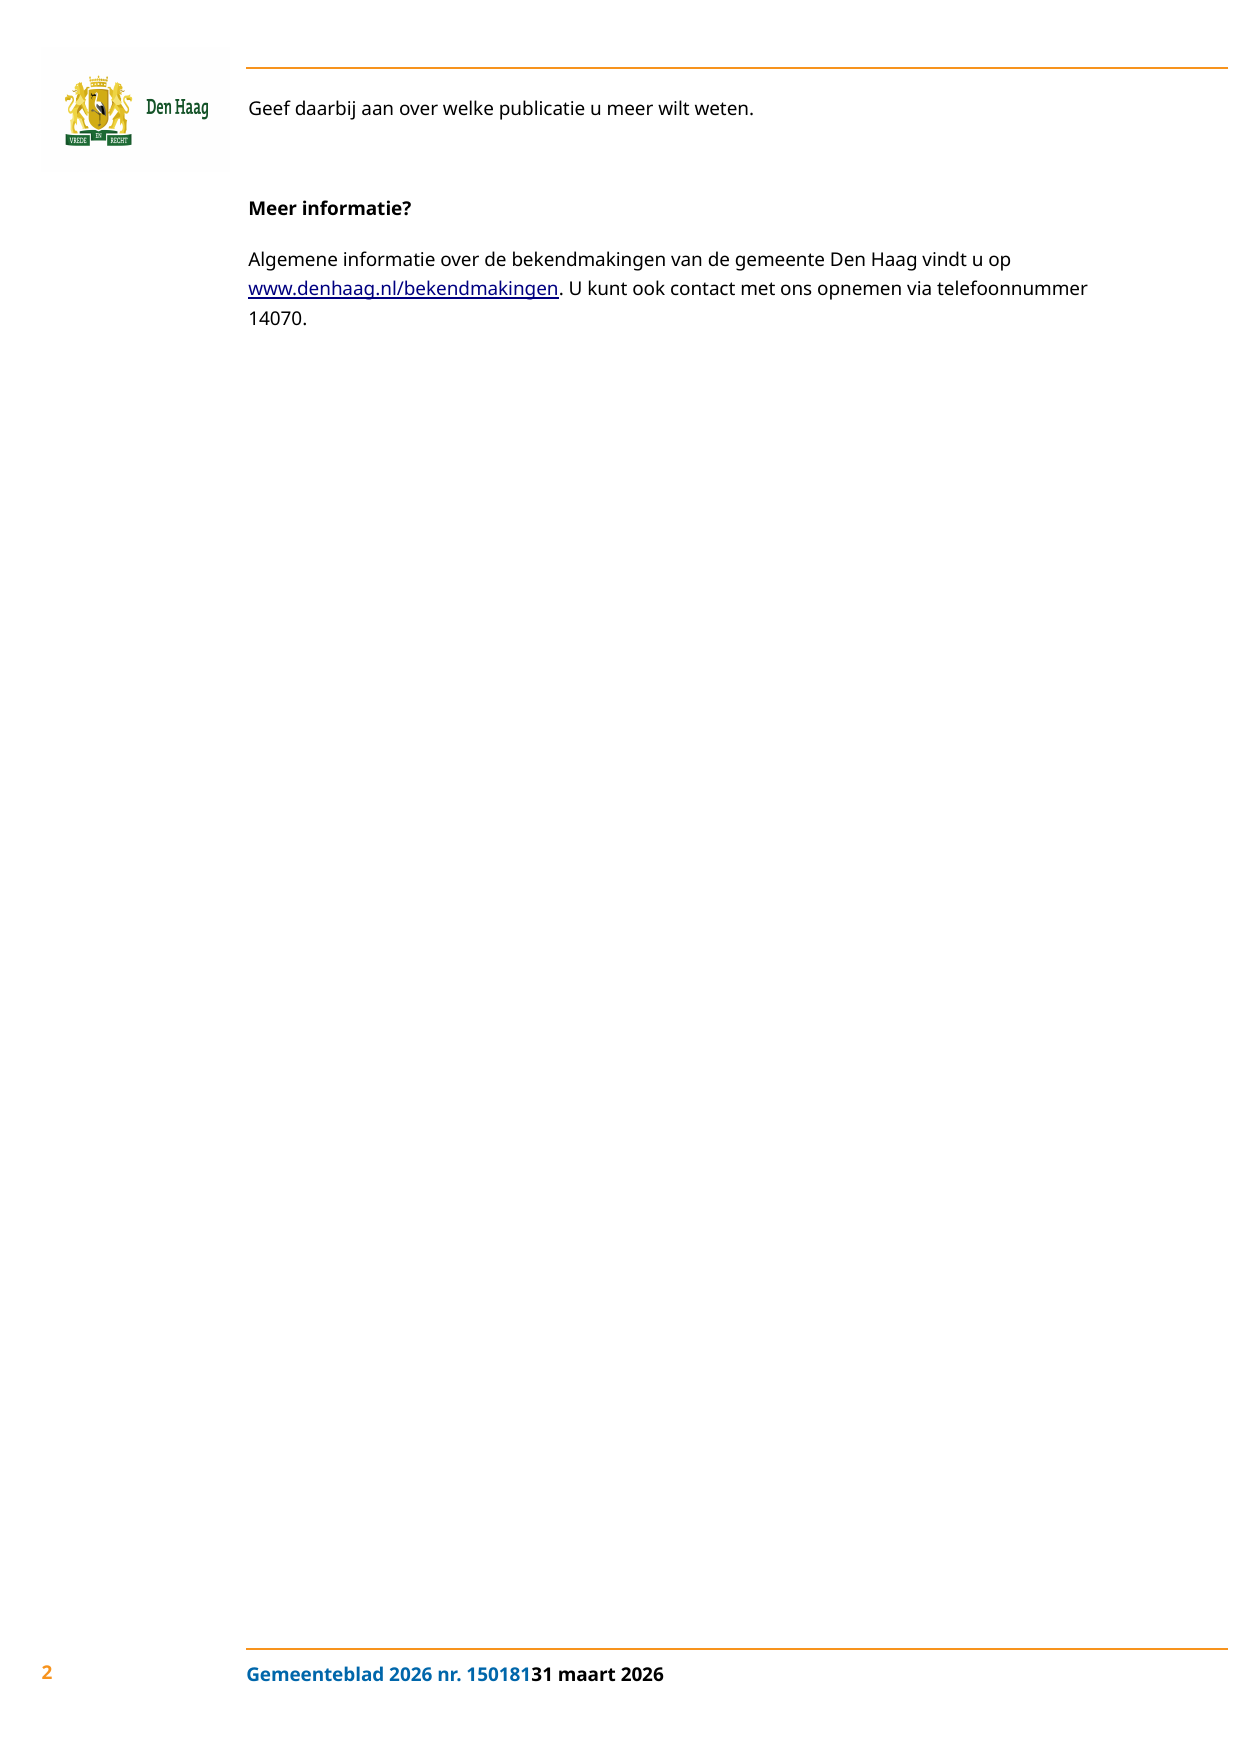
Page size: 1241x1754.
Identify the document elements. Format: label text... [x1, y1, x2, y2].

picture [41, 47, 231, 172]
text Meer informatie? [248, 196, 1152, 221]
text Algemene informatie over de bekendmakingen van de gemeente Den Haag vindt u op www.denhaag.nl/bekendmakingen. U kunt ook contact met ons opnemen via telefoonnummer 14070. [248, 246, 1152, 331]
text Geef daarbij aan over welke publicatie u meer wilt weten. [248, 95, 1152, 121]
